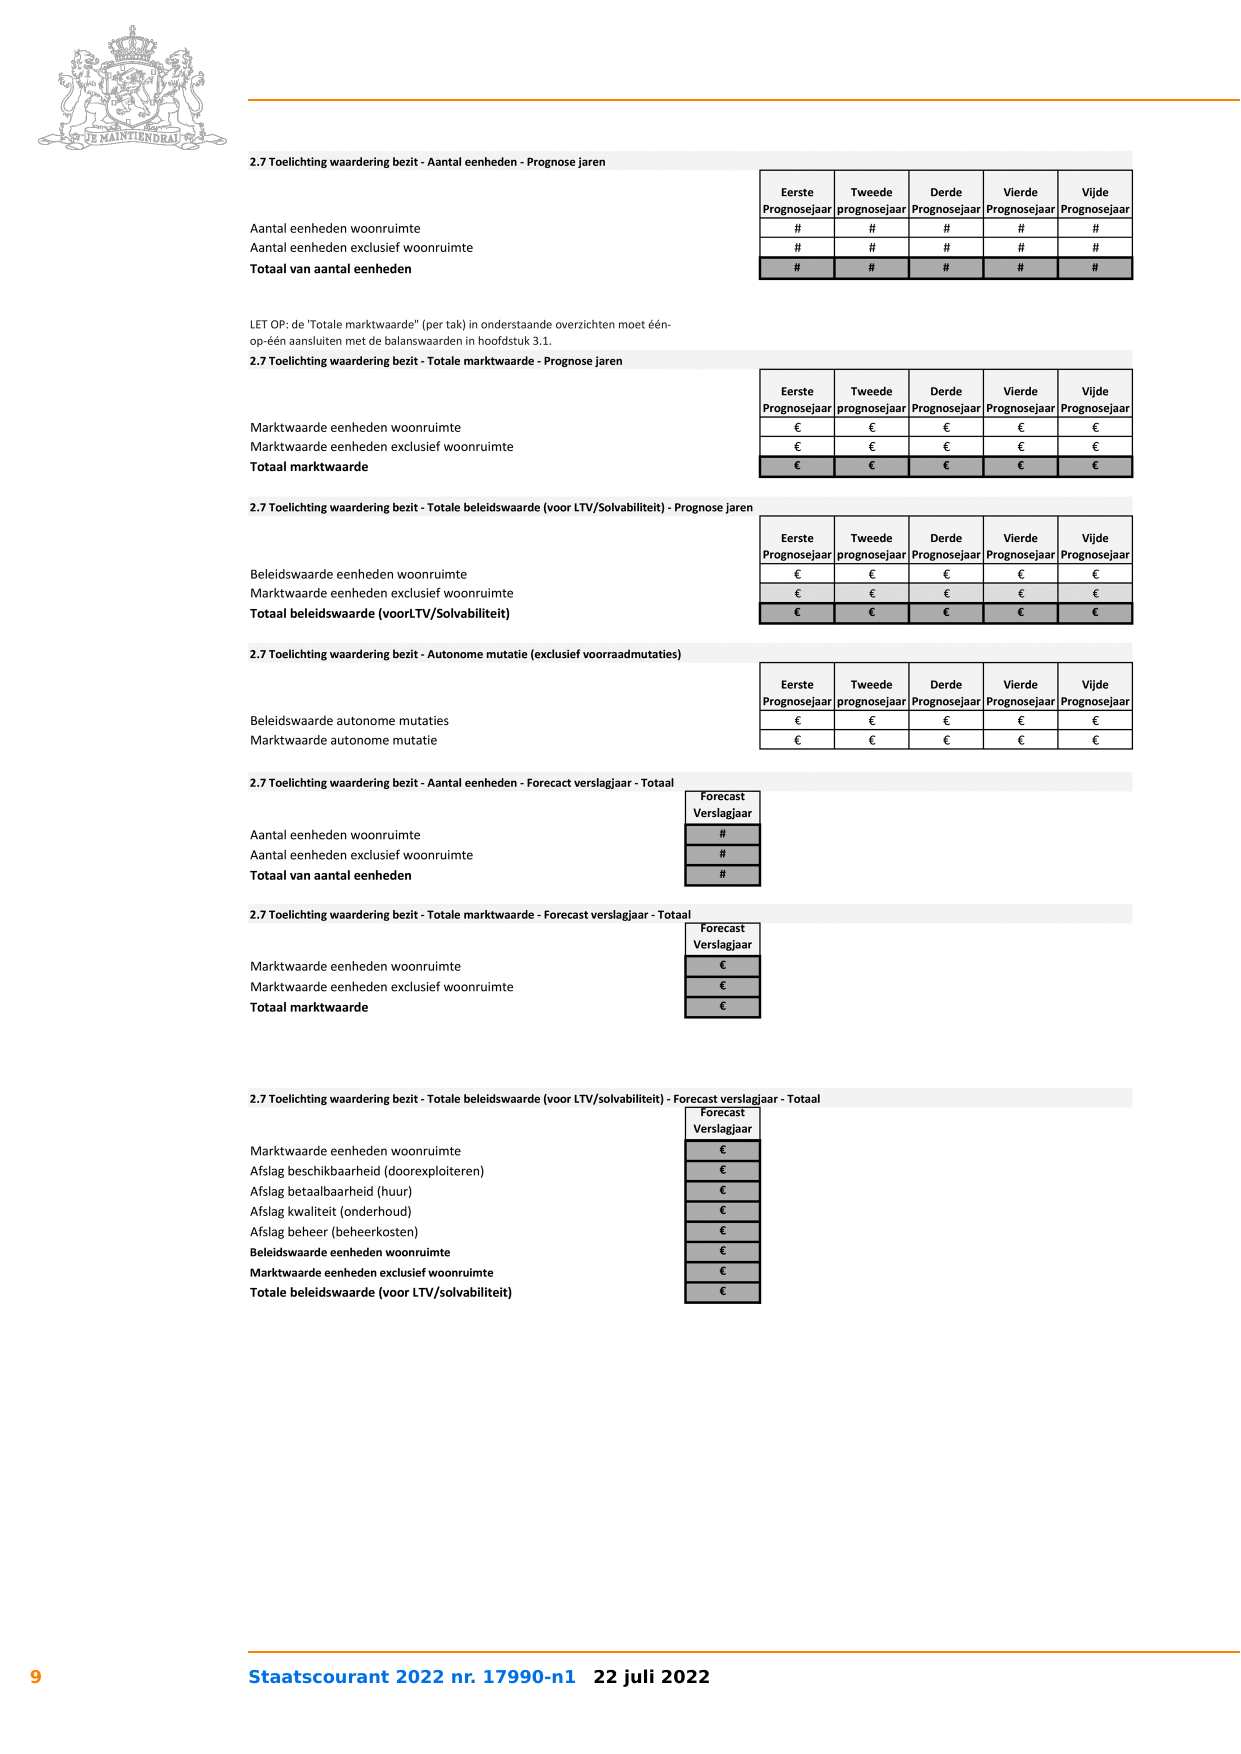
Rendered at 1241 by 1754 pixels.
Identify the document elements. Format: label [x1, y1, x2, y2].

picture [38, 25, 227, 150]
picture [248, 151, 1134, 1304]
